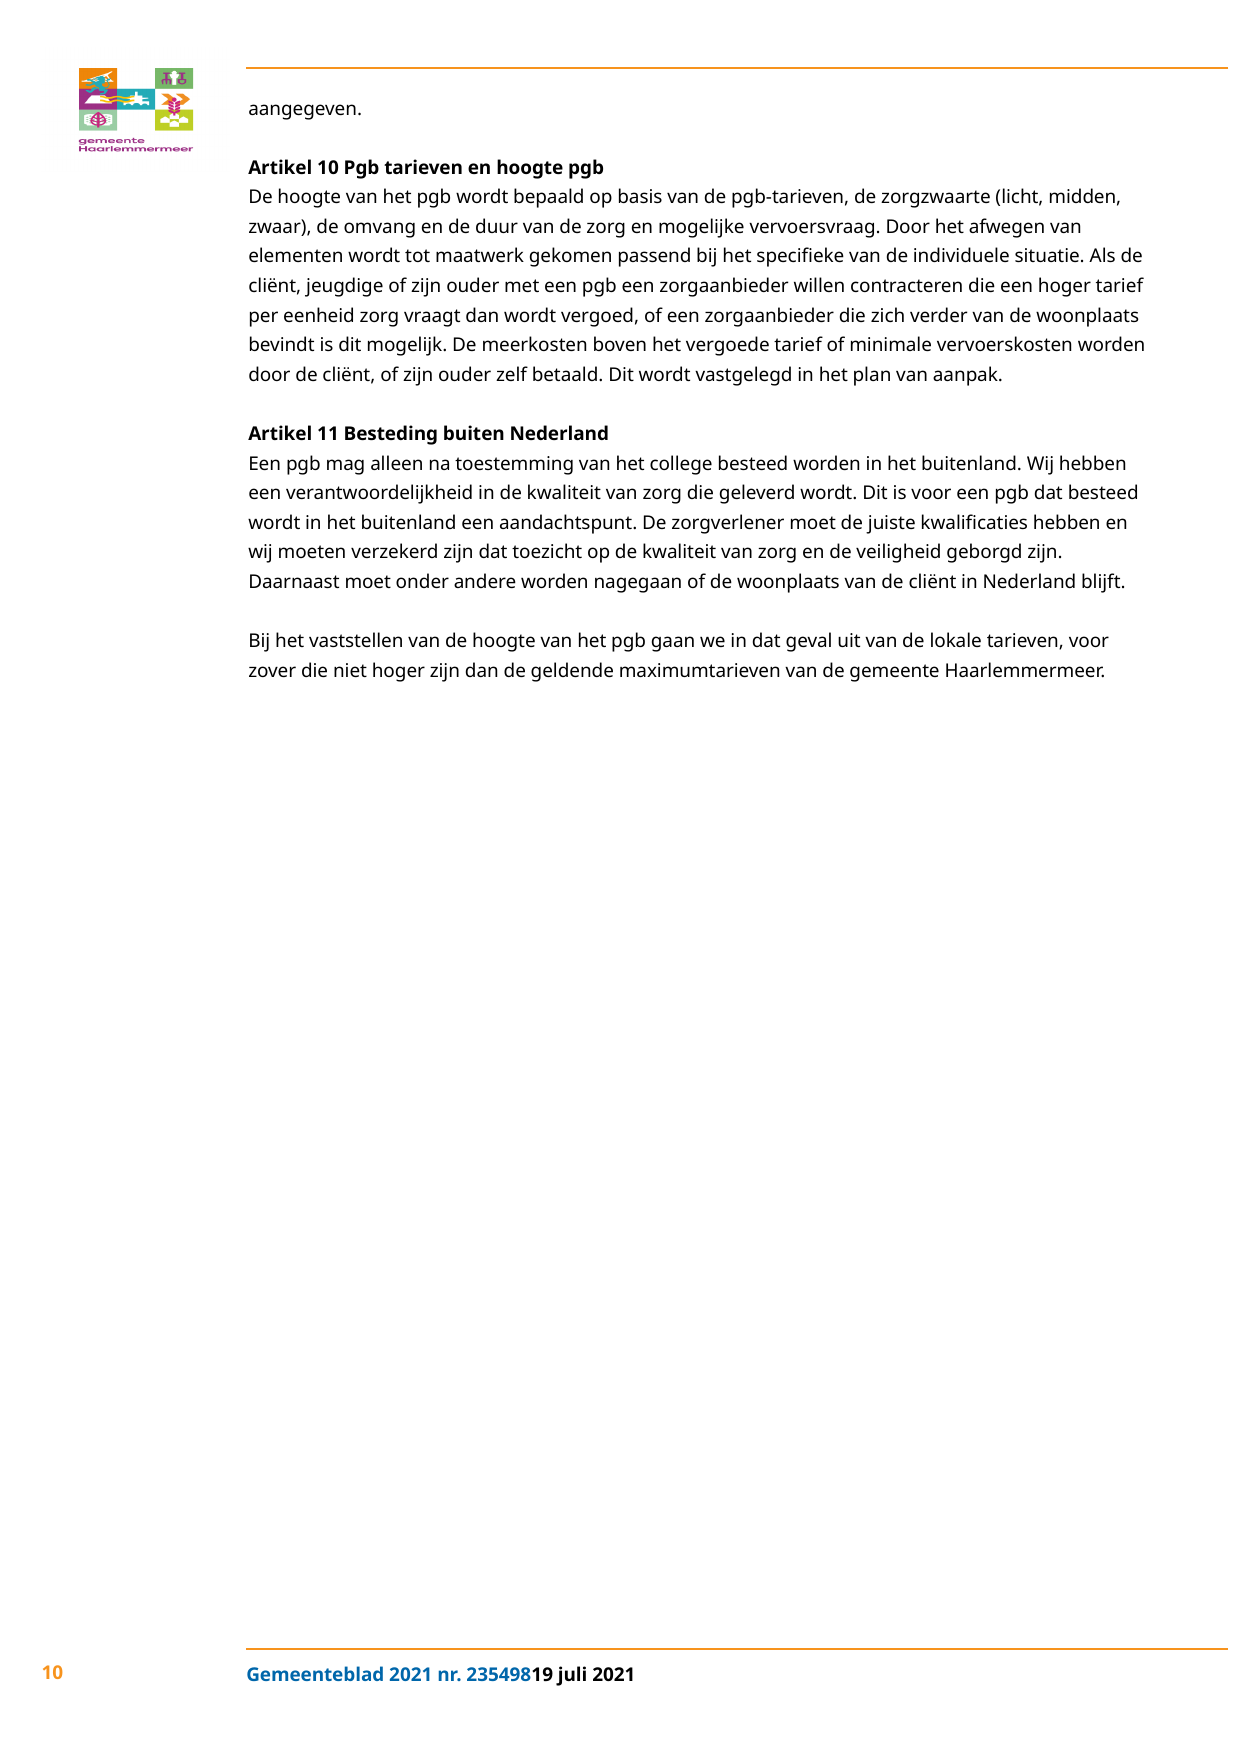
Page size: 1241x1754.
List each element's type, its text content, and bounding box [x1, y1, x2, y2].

text Een pgb mag alleen na toestemming van het college besteed worden in het buitenland. Wij hebben een verantwoordelijkheid in de kwaliteit van zorg die geleverd wordt. Dit is voor een pgb dat besteed wordt in het buitenland een aandachtspunt. De zorgverlener moet de juiste kwalificaties hebben en wij moeten verzekerd zijn dat toezicht op de kwaliteit van zorg en de veiligheid geborgd zijn. Daarnaast moet onder andere worden nagegaan of de woonplaats van de cliënt in Nederland blijft. [248, 450, 1152, 594]
text Artikel 11 Besteding buiten Nederland [248, 420, 1152, 446]
picture [41, 47, 231, 172]
text Artikel 10 Pgb tarieven en hoogte pgb [248, 154, 1152, 180]
text Bij het vaststellen van de hoogte van het pgb gaan we in dat geval uit van de lokale tarieven, voor zover die niet hoger zijn dan de geldende maximumtarieven van de gemeente Haarlemmermeer. [248, 627, 1152, 683]
text aangegeven. [248, 95, 1152, 121]
text De hoogte van het pgb wordt bepaald op basis van de pgb-tarieven, de zorgzwaarte (licht, midden, zwaar), de omvang en de duur van de zorg en mogelijke vervoersvraag. Door het afwegen van elementen wordt tot maatwerk gekomen passend bij het specifieke van de individuele situatie. Als de cliënt, jeugdige of zijn ouder met een pgb een zorgaanbieder willen contracteren die een hoger tarief per eenheid zorg vraagt dan wordt vergoed, of een zorgaanbieder die zich verder van de woonplaats bevindt is dit mogelijk. De meerkosten boven het vergoede tarief of minimale vervoerskosten worden door de cliënt, of zijn ouder zelf betaald. Dit wordt vastgelegd in het plan van aanpak. [248, 183, 1152, 387]
